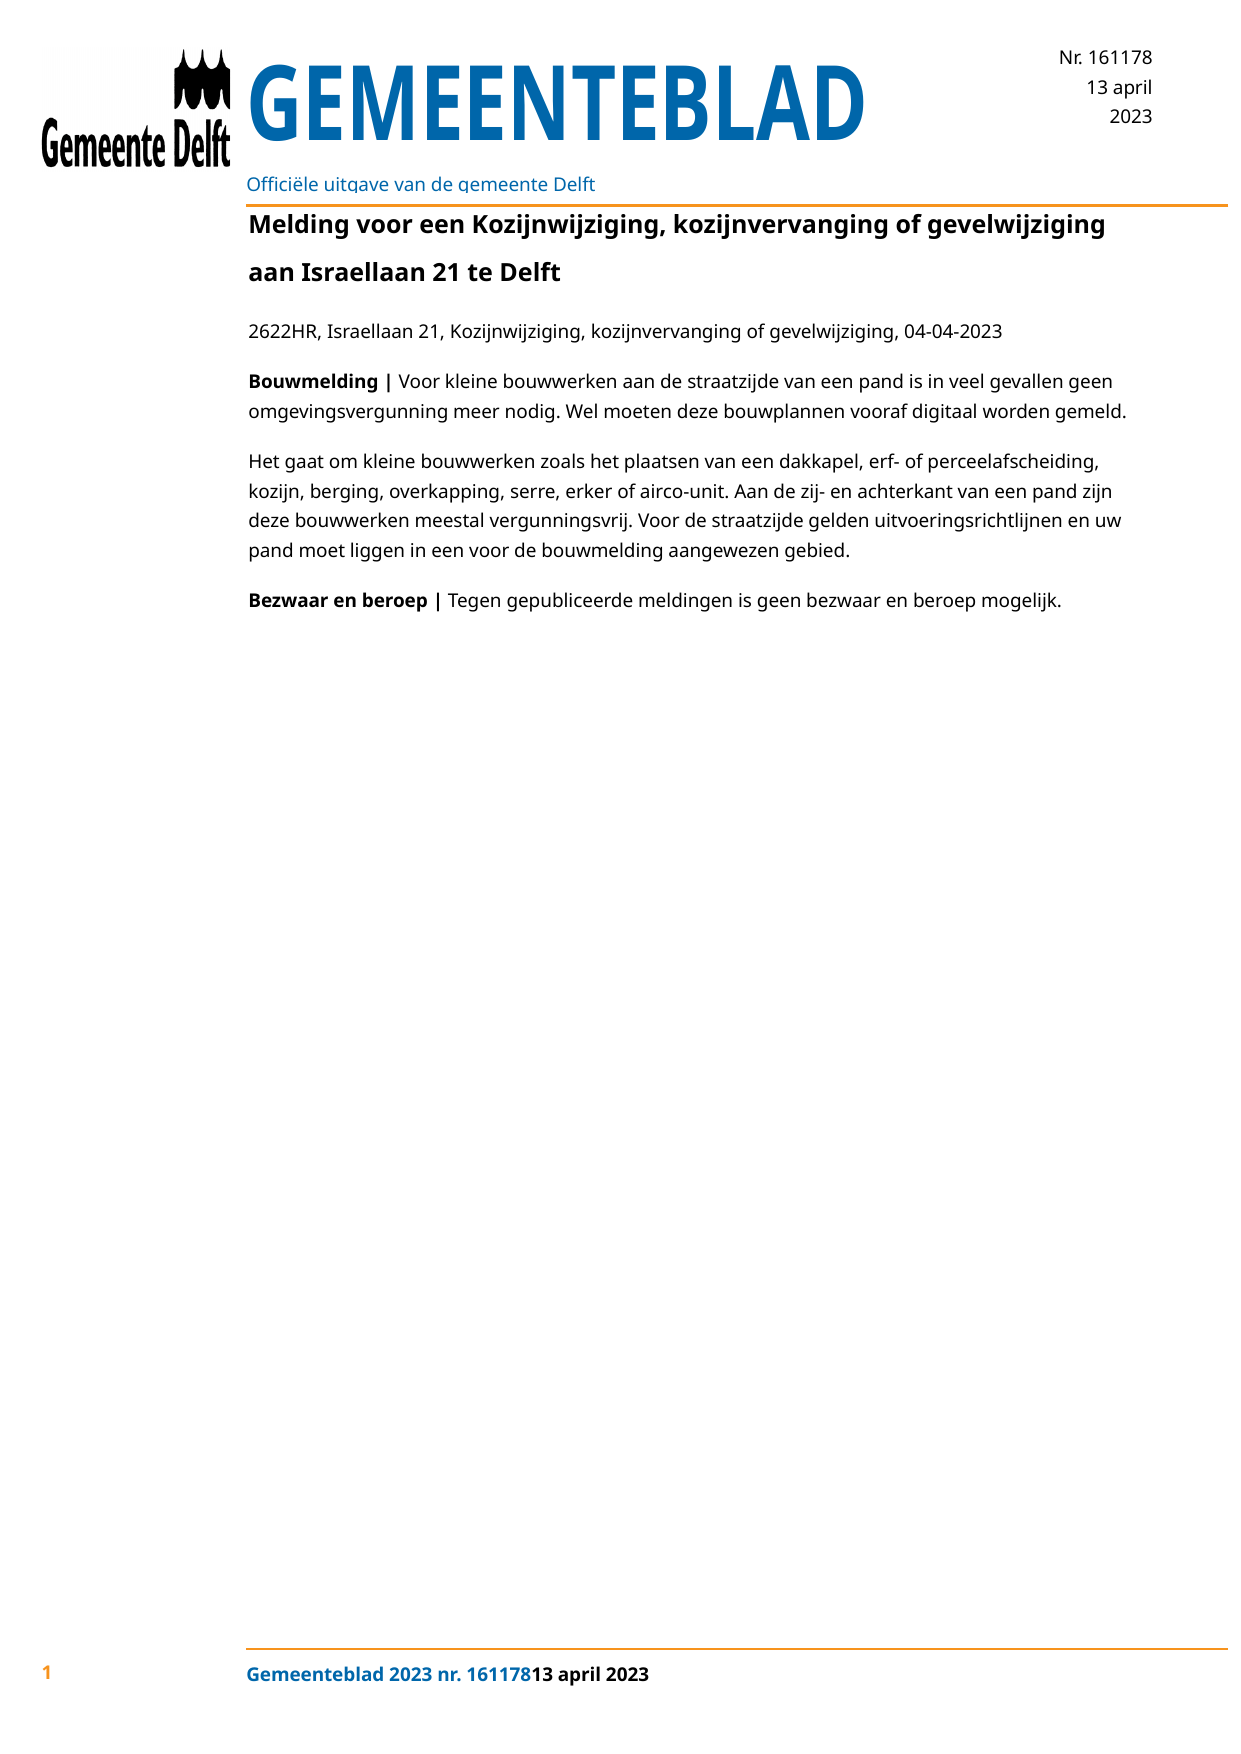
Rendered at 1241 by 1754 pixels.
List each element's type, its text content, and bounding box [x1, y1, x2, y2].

text Bezwaar en beroep | Tegen gepubliceerde meldingen is geen bezwaar en beroep mogelijk. [248, 587, 1152, 613]
text 2622HR, Israellaan 21, Kozijnwijziging, kozijnvervanging of gevelwijziging, 04-04-2023 [248, 318, 1152, 344]
text Bouwmelding | Voor kleine bouwwerken aan de straatzijde van een pand is in veel gevallen geen omgevingsvergunning meer nodig. Wel moeten deze bouwplannen vooraf digitaal worden gemeld. [248, 368, 1152, 424]
text Het gaat om kleine bouwwerken zoals het plaatsen van een dakkapel, erf- of perceelafscheiding, kozijn, berging, overkapping, serre, erker of airco-unit. Aan de zij- en achterkant van een pand zijn deze bouwwerken meestal vergunningsvrij. Voor de straatzijde gelden uitvoeringsrichtlijnen en uw pand moet liggen in een voor de bouwmelding aangewezen gebied. [248, 448, 1152, 563]
text Melding voor een Kozijnwijziging, kozijnvervanging of gevelwijziging aan Israellaan 21 te Delft [248, 207, 1152, 288]
picture [41, 47, 231, 172]
